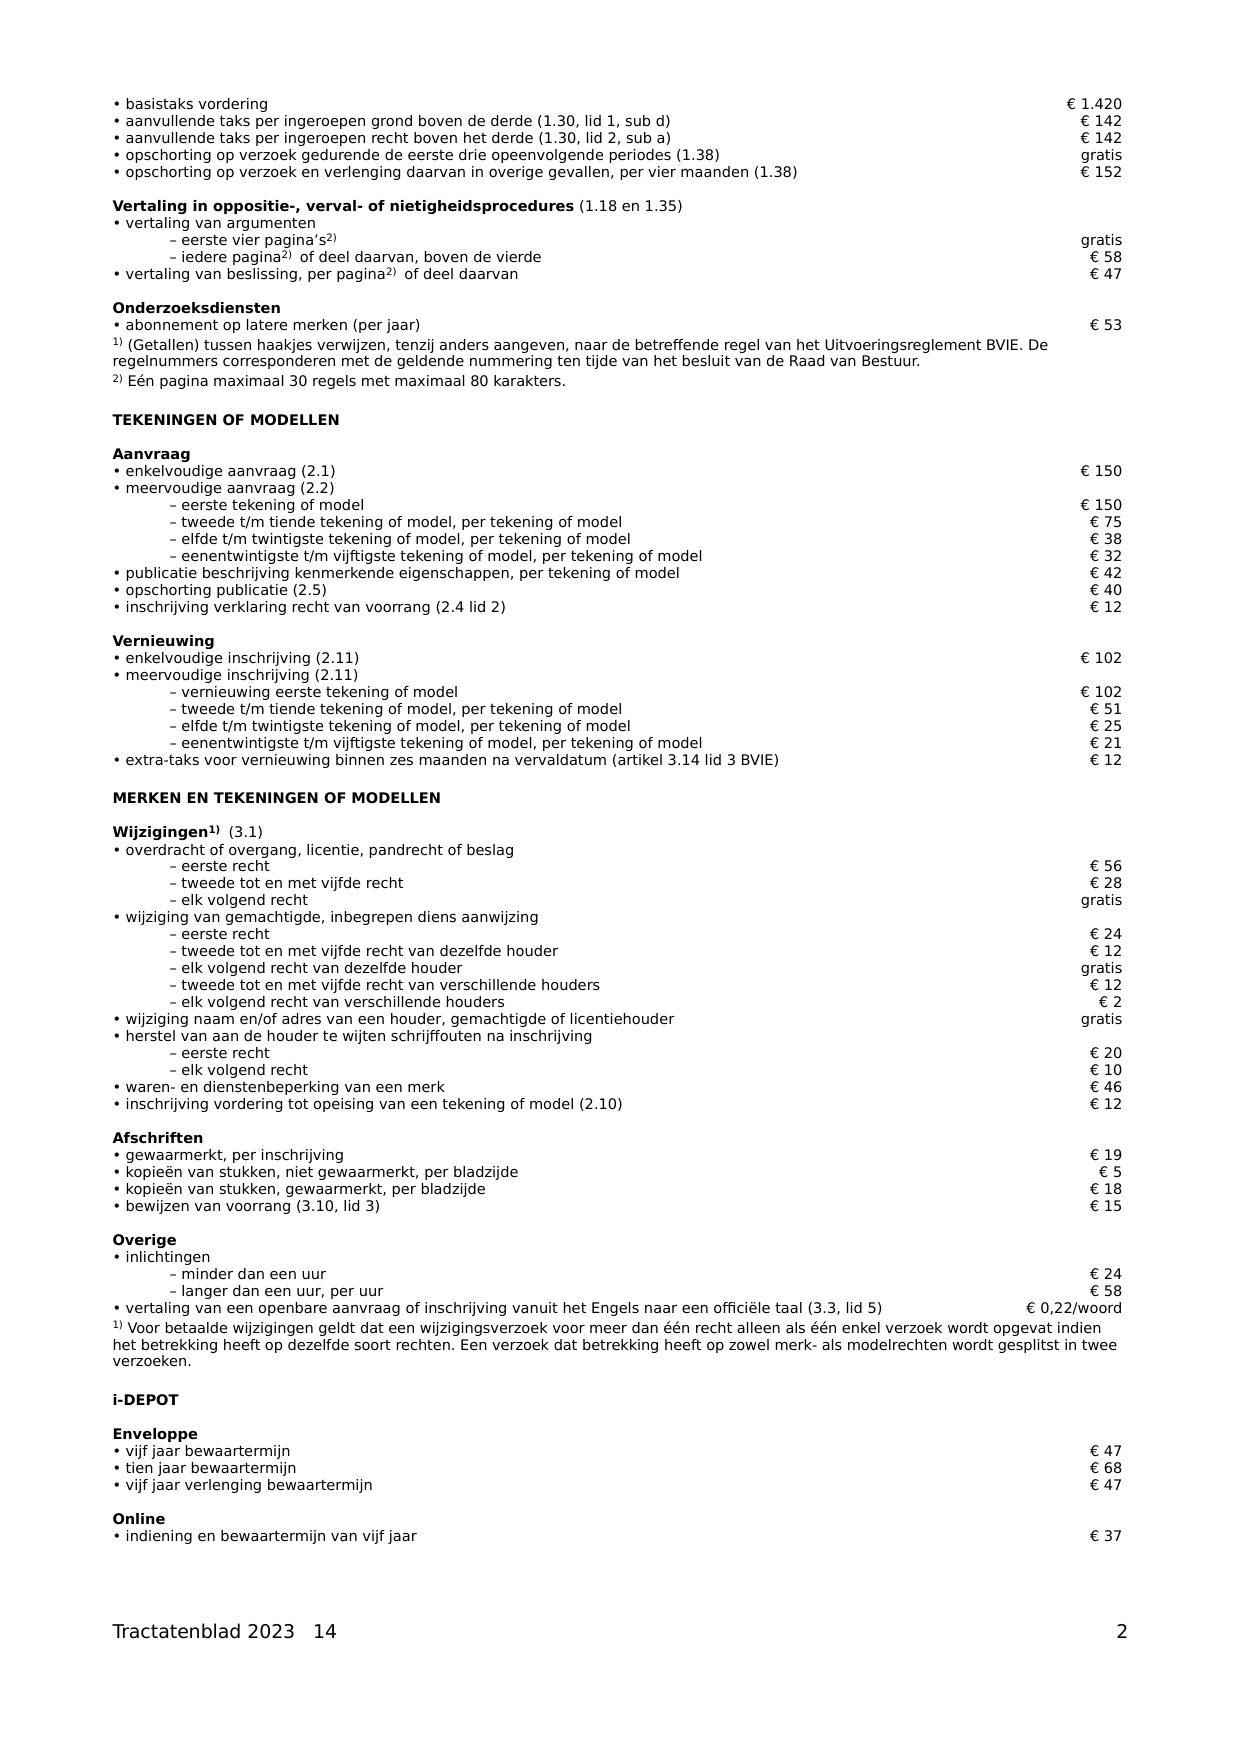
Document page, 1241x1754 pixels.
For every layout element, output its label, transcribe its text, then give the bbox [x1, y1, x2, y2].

table_cell [112, 548, 163, 565]
table_cell [112, 858, 163, 875]
table_cell € 19 [1017, 1147, 1128, 1164]
table_cell [1017, 909, 1128, 926]
table_cell – elfde t/m twintigste tekening of model, per tekening of model [163, 531, 1017, 548]
table_cell [163, 1494, 1017, 1511]
table_cell € 24 [1017, 1266, 1128, 1283]
table_cell [112, 1113, 163, 1130]
table_header MERKEN EN TEKENINGEN OF MODELLEN [112, 790, 1017, 807]
table_cell € 28 [1017, 875, 1128, 892]
table_cell € 142 [1017, 113, 1128, 130]
table_cell [1017, 1494, 1128, 1511]
table_cell [1017, 198, 1128, 215]
table_cell € 5 [1017, 1164, 1128, 1181]
table_cell • inschrijving vordering tot opeising van een tekening of model (2.10) [112, 1096, 1017, 1113]
table_cell € 12 [1017, 977, 1128, 994]
table_cell – minder dan een uur [163, 1266, 1017, 1283]
table_cell 1) (Getallen) tussen haakjes verwijzen, tenzij anders aangeven, naar de betreffende regel van het Uitvoeringsreglement BVIE. De regelnummers corresponderen met de geldende nummering ten tijde van het besluit van de Raad van Bestuur. 2) Eén pagina maximaal 30 regels met maximaal 80 karakters. [112, 334, 1128, 390]
table_cell € 24 [1017, 926, 1128, 943]
table_cell € 21 [1017, 735, 1128, 752]
table_cell € 51 [1017, 701, 1128, 718]
table_cell • opschorting publicatie (2.5) [112, 582, 1017, 599]
table_cell 1) Voor betaalde wijzigingen geldt dat een wijzigingsverzoek voor meer dan één recht alleen als één enkel verzoek wordt opgevat indien het betrekking heeft op dezelfde soort rechten. Een verzoek dat betrekking heeft op zowel merk- als modelrechten wordt gesplitst in twee verzoeken. [112, 1317, 1128, 1370]
table_cell • wijziging van gemachtigde, inbegrepen diens aanwijzing [112, 909, 1017, 926]
table_cell • meervoudige aanvraag (2.2) [112, 480, 1017, 497]
table_cell – iedere pagina2) of deel daarvan, boven de vierde [163, 249, 1017, 266]
table_cell € 142 [1017, 130, 1128, 147]
table_cell [112, 1045, 163, 1062]
table_cell € 25 [1017, 718, 1128, 734]
table_header [1017, 1392, 1128, 1409]
table_cell [112, 926, 163, 943]
table_cell [163, 181, 1017, 198]
table_cell € 58 [1017, 1283, 1128, 1300]
table_cell gratis [1017, 232, 1128, 249]
table_cell Vertaling in oppositie-, verval- of nietigheidsprocedures (1.18 en 1.35) [112, 198, 1017, 215]
table_cell • aanvullende taks per ingeroepen grond boven de derde (1.30, lid 1, sub d) [112, 113, 1017, 130]
table_cell – tweede tot en met vijfde recht [163, 875, 1017, 892]
table_cell [1017, 480, 1128, 497]
table_cell [1017, 667, 1128, 684]
table_cell [1017, 429, 1128, 446]
table_cell [112, 875, 163, 892]
table_cell € 20 [1017, 1045, 1128, 1062]
table_cell [112, 1494, 163, 1511]
table_cell [1017, 808, 1128, 824]
table_cell – eenentwintigste t/m vijftigste tekening of model, per tekening of model [163, 735, 1017, 752]
table_cell € 37 [1017, 1528, 1128, 1545]
table_cell [163, 616, 1017, 633]
table_cell • vertaling van beslissing, per pagina2) of deel daarvan [112, 266, 1017, 283]
table_cell • indiening en bewaartermijn van vijf jaar [112, 1528, 1017, 1545]
table_cell Aanvraag [112, 446, 1017, 463]
table_cell • vertaling van argumenten [112, 215, 1017, 232]
table_cell [112, 1266, 163, 1283]
table_cell [112, 283, 163, 300]
table_cell [112, 994, 163, 1011]
table_cell [1017, 1511, 1128, 1528]
table_cell – elfde t/m twintigste tekening of model, per tekening of model [163, 718, 1017, 734]
table_cell [1017, 841, 1128, 858]
table_cell [163, 808, 1017, 824]
table_cell € 15 [1017, 1198, 1128, 1215]
table_cell – eerste recht [163, 926, 1017, 943]
table_cell [112, 892, 163, 909]
table_cell € 102 [1017, 684, 1128, 701]
table_cell € 18 [1017, 1181, 1128, 1198]
table_cell [112, 1409, 163, 1426]
table_cell € 75 [1017, 514, 1128, 531]
table_cell € 47 [1017, 1443, 1128, 1460]
table_cell € 12 [1017, 943, 1128, 960]
table_cell [112, 684, 163, 701]
table_cell Vernieuwing [112, 633, 1017, 650]
table_cell – tweede tot en met vijfde recht van verschillende houders [163, 977, 1017, 994]
table_cell – eerste tekening of model [163, 497, 1017, 514]
table_cell Afschriften [112, 1130, 1017, 1147]
table_cell [163, 429, 1017, 446]
table_cell € 42 [1017, 565, 1128, 582]
table_cell Wijzigingen1) (3.1) [112, 824, 1017, 841]
table_cell • gewaarmerkt, per inschrijving [112, 1147, 1017, 1164]
table_header i-DEPOT [112, 1392, 1017, 1409]
table_cell [112, 181, 163, 198]
table_cell [1017, 616, 1128, 633]
table_cell • inschrijving verklaring recht van voorrang (2.4 lid 2) [112, 599, 1017, 616]
table_cell Enveloppe [112, 1426, 1017, 1443]
table_cell Online [112, 1511, 1017, 1528]
table_cell € 2 [1017, 994, 1128, 1011]
table_cell • extra-taks voor vernieuwing binnen zes maanden na vervaldatum (artikel 3.14 lid 3 BVIE) [112, 752, 1017, 768]
table_cell Onderzoeksdiensten [112, 300, 1017, 317]
table_cell gratis [1017, 960, 1128, 977]
table_cell [1017, 1215, 1128, 1232]
table_cell € 12 [1017, 1096, 1128, 1113]
table_cell • waren- en dienstenbeperking van een merk [112, 1079, 1017, 1096]
table_cell • enkelvoudige aanvraag (2.1) [112, 463, 1017, 480]
table_cell € 47 [1017, 266, 1128, 283]
table_cell • enkelvoudige inschrijving (2.11) [112, 650, 1017, 667]
table_cell [112, 1062, 163, 1079]
table_cell [1017, 300, 1128, 317]
table_cell € 1.420 [1017, 96, 1128, 113]
table_cell € 12 [1017, 752, 1128, 768]
table_cell Overige [112, 1232, 1017, 1249]
table_cell € 0,22/woord [1017, 1300, 1128, 1317]
table_header [1017, 790, 1128, 807]
table_cell – tweede t/m tiende tekening of model, per tekening of model [163, 514, 1017, 531]
table_cell • herstel van aan de houder te wijten schrijffouten na inschrijving [112, 1028, 1017, 1045]
table_cell [112, 701, 163, 718]
table_cell [112, 1283, 163, 1300]
table_cell [1017, 1232, 1128, 1249]
table_cell • opschorting op verzoek en verlenging daarvan in overige gevallen, per vier maanden (1.38) [112, 164, 1017, 181]
table_cell [1017, 181, 1128, 198]
table_cell • opschorting op verzoek gedurende de eerste drie opeenvolgende periodes (1.38) [112, 147, 1017, 164]
table_cell [1017, 215, 1128, 232]
table_cell • overdracht of overgang, licentie, pandrecht of beslag [112, 841, 1017, 858]
table_cell [112, 943, 163, 960]
table_cell [1017, 1113, 1128, 1130]
table_cell • bewijzen van voorrang (3.10, lid 3) [112, 1198, 1017, 1215]
table_cell [1017, 1028, 1128, 1045]
table_cell – eenentwintigste t/m vijftigste tekening of model, per tekening of model [163, 548, 1017, 565]
table_cell € 12 [1017, 599, 1128, 616]
table_cell [112, 429, 163, 446]
table_cell • kopieën van stukken, niet gewaarmerkt, per bladzijde [112, 1164, 1017, 1181]
table_cell – elk volgend recht van dezelfde houder [163, 960, 1017, 977]
table_cell [163, 1215, 1017, 1232]
table_cell • publicatie beschrijving kenmerkende eigenschappen, per tekening of model [112, 565, 1017, 582]
table_cell gratis [1017, 1011, 1128, 1028]
table_cell [112, 960, 163, 977]
table_cell € 38 [1017, 531, 1128, 548]
table_cell [1017, 824, 1128, 841]
table_cell [1017, 1409, 1128, 1426]
table_cell € 53 [1017, 317, 1128, 334]
table_cell € 152 [1017, 164, 1128, 181]
table_cell [163, 1113, 1017, 1130]
table_cell [112, 977, 163, 994]
table_cell • inlichtingen [112, 1249, 1017, 1266]
table_cell – elk volgend recht [163, 892, 1017, 909]
table_cell [112, 249, 163, 266]
table_cell [1017, 1249, 1128, 1266]
table_cell € 32 [1017, 548, 1128, 565]
table_cell [1017, 1426, 1128, 1443]
table_cell [112, 514, 163, 531]
table_cell gratis [1017, 892, 1128, 909]
table_cell – elk volgend recht [163, 1062, 1017, 1079]
table_cell [1017, 283, 1128, 300]
table_cell € 40 [1017, 582, 1128, 599]
table_cell € 47 [1017, 1477, 1128, 1494]
table_cell • vijf jaar verlenging bewaartermijn [112, 1477, 1017, 1494]
table_cell – tweede tot en met vijfde recht van dezelfde houder [163, 943, 1017, 960]
table_cell [112, 718, 163, 734]
table_cell gratis [1017, 147, 1128, 164]
table_cell [112, 808, 163, 824]
table_cell – eerste vier pagina’s2) [163, 232, 1017, 249]
table_cell [112, 616, 163, 633]
table_cell [1017, 446, 1128, 463]
table_cell • kopieën van stukken, gewaarmerkt, per bladzijde [112, 1181, 1017, 1198]
table_cell – eerste recht [163, 858, 1017, 875]
table_header [1017, 412, 1128, 429]
table_cell € 10 [1017, 1062, 1128, 1079]
table_cell – vernieuwing eerste tekening of model [163, 684, 1017, 701]
table_cell • abonnement op latere merken (per jaar) [112, 317, 1017, 334]
table_cell [1017, 633, 1128, 650]
table_cell – tweede t/m tiende tekening of model, per tekening of model [163, 701, 1017, 718]
table_cell • vertaling van een openbare aanvraag of inschrijving vanuit het Engels naar een officiële taal (3.3, lid 5) [112, 1300, 1017, 1317]
table_cell [112, 232, 163, 249]
table_cell • meervoudige inschrijving (2.11) [112, 667, 1017, 684]
table_cell [163, 283, 1017, 300]
table_cell € 150 [1017, 463, 1128, 480]
table_cell [112, 1215, 163, 1232]
table_cell [112, 531, 163, 548]
table_cell € 58 [1017, 249, 1128, 266]
table_cell • aanvullende taks per ingeroepen recht boven het derde (1.30, lid 2, sub a) [112, 130, 1017, 147]
table_cell – elk volgend recht van verschillende houders [163, 994, 1017, 1011]
table_header TEKENINGEN OF MODELLEN [112, 412, 1017, 429]
table_cell • basistaks vordering [112, 96, 1017, 113]
table_cell • tien jaar bewaartermijn [112, 1460, 1017, 1477]
table_cell [112, 497, 163, 514]
table_cell € 102 [1017, 650, 1128, 667]
table_cell • wijziging naam en/of adres van een houder, gemachtigde of licentiehouder [112, 1011, 1017, 1028]
table_cell – langer dan een uur, per uur [163, 1283, 1017, 1300]
table_cell [112, 735, 163, 752]
table_cell [1017, 1130, 1128, 1147]
table_cell € 56 [1017, 858, 1128, 875]
table_cell € 150 [1017, 497, 1128, 514]
table_cell [163, 1409, 1017, 1426]
table_cell – eerste recht [163, 1045, 1017, 1062]
table_cell • vijf jaar bewaartermijn [112, 1443, 1017, 1460]
table_cell € 68 [1017, 1460, 1128, 1477]
table_cell € 46 [1017, 1079, 1128, 1096]
